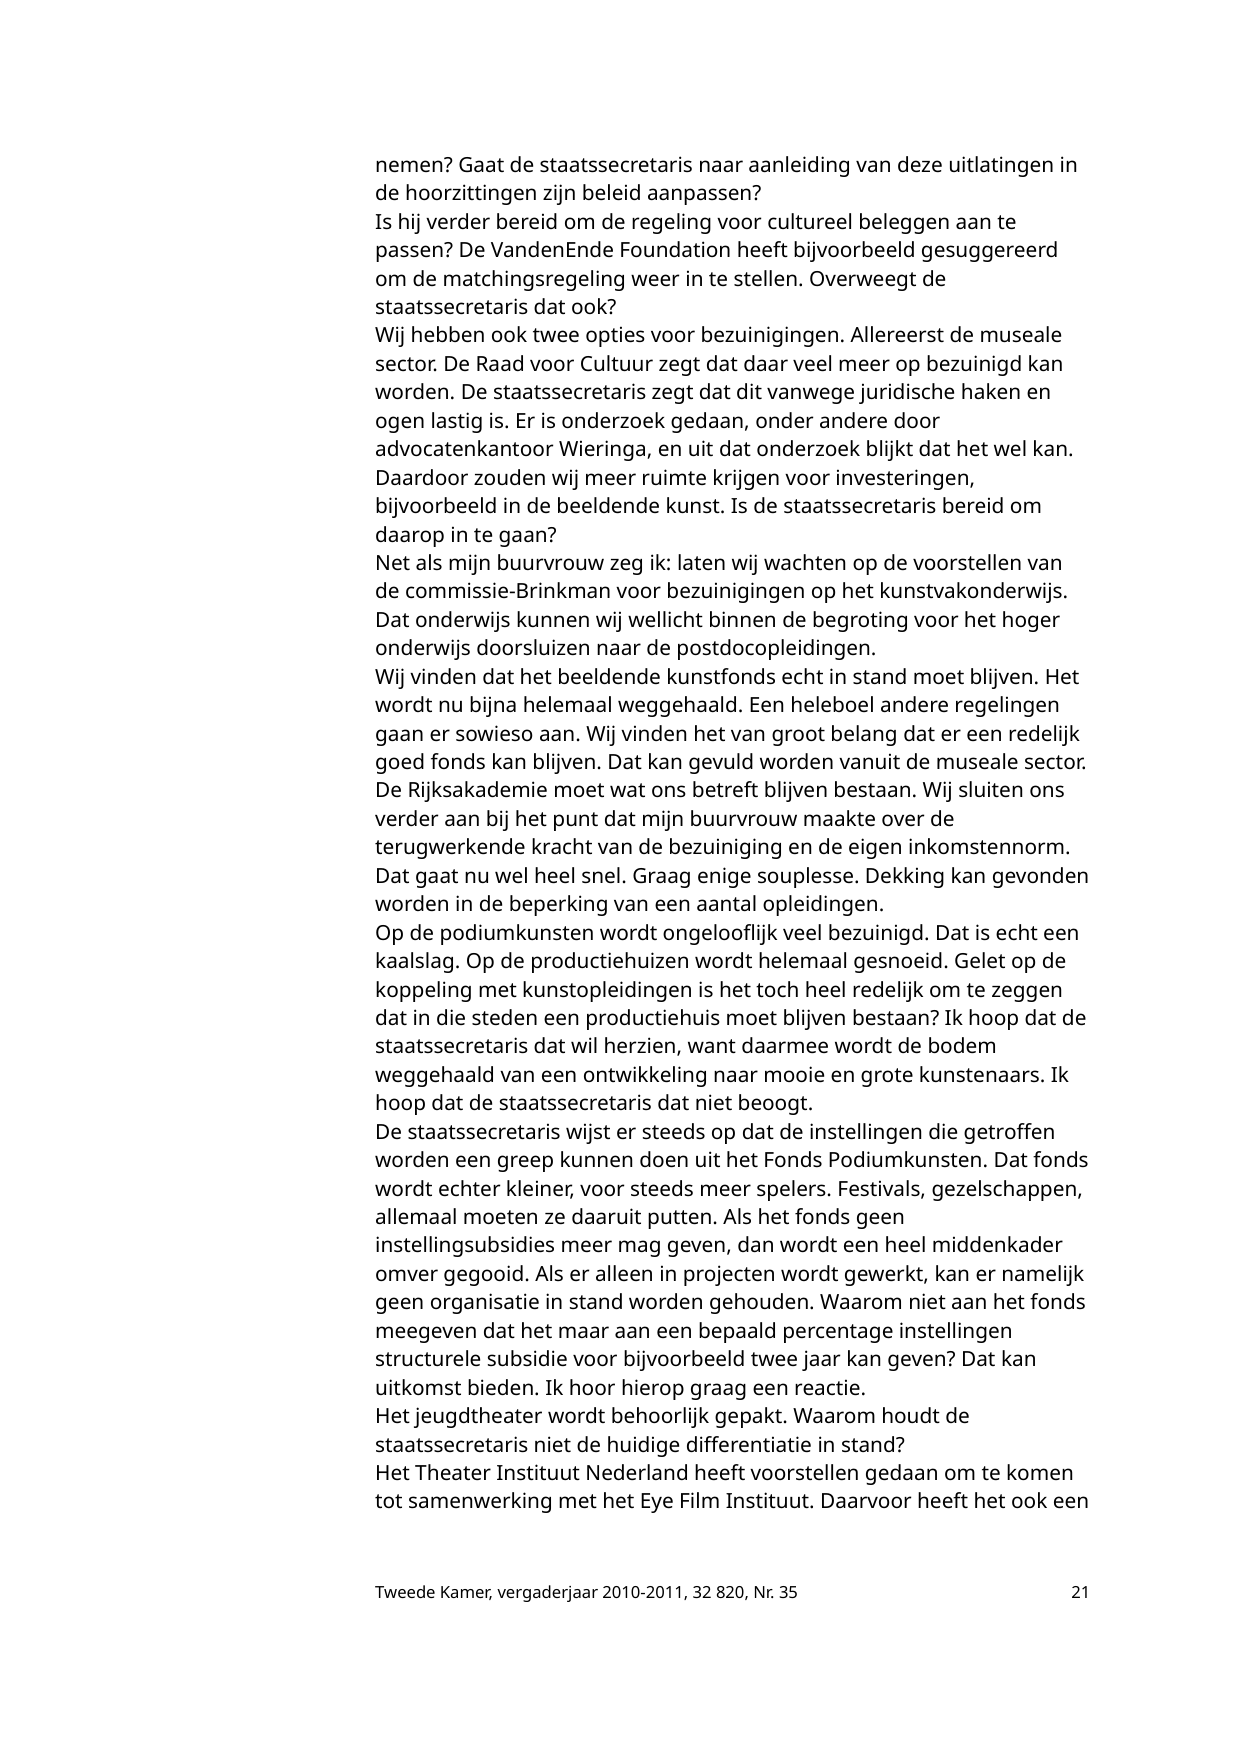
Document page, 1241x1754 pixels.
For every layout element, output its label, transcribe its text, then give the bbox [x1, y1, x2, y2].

text De staatssecretaris wijst er steeds op dat de instellingen die getroffen worden een greep kunnen doen uit het Fonds Podiumkunsten. Dat fonds wordt echter kleiner, voor steeds meer spelers. Festivals, gezelschappen, allemaal moeten ze daaruit putten. Als het fonds geen instellingsubsidies meer mag geven, dan wordt een heel middenkader omver gegooid. Als er alleen in projecten wordt gewerkt, kan er namelijk geen organisatie in stand worden gehouden. Waarom niet aan het fonds meegeven dat het maar aan een bepaald percentage instellingen structurele subsidie voor bijvoorbeeld twee jaar kan geven? Dat kan uitkomst bieden. Ik hoor hierop graag een reactie. [375, 1117, 1090, 1401]
text Wij vinden dat het beeldende kunstfonds echt in stand moet blijven. Het wordt nu bijna helemaal weggehaald. Een heleboel andere regelingen gaan er sowieso aan. Wij vinden het van groot belang dat er een redelijk goed fonds kan blijven. Dat kan gevuld worden vanuit de museale sector. [375, 662, 1090, 776]
text Wij hebben ook twee opties voor bezuinigingen. Allereerst de museale sector. De Raad voor Cultuur zegt dat daar veel meer op bezuinigd kan worden. De staatssecretaris zegt dat dit vanwege juridische haken en ogen lastig is. Er is onderzoek gedaan, onder andere door advocatenkantoor Wieringa, en uit dat onderzoek blijkt dat het wel kan. Daardoor zouden wij meer ruimte krijgen voor investeringen, bijvoorbeeld in de beeldende kunst. Is de staatssecretaris bereid om daarop in te gaan? [375, 321, 1090, 548]
text Het Theater Instituut Nederland heeft voorstellen gedaan om te komen tot samenwerking met het Eye Film Instituut. Daarvoor heeft het ook een [375, 1458, 1090, 1515]
text De Rijksakademie moet wat ons betreft blijven bestaan. Wij sluiten ons verder aan bij het punt dat mijn buurvrouw maakte over de terugwerkende kracht van de bezuiniging en de eigen inkomstennorm. Dat gaat nu wel heel snel. Graag enige souplesse. Dekking kan gevonden worden in de beperking van een aantal opleidingen. [375, 776, 1090, 918]
text Op de podiumkunsten wordt ongelooflijk veel bezuinigd. Dat is echt een kaalslag. Op de productiehuizen wordt helemaal gesnoeid. Gelet op de koppeling met kunstopleidingen is het toch heel redelijk om te zeggen dat in die steden een productiehuis moet blijven bestaan? Ik hoop dat de staatssecretaris dat wil herzien, want daarmee wordt de bodem weggehaald van een ontwikkeling naar mooie en grote kunstenaars. Ik hoop dat de staatssecretaris dat niet beoogt. [375, 918, 1090, 1117]
text Het jeugdtheater wordt behoorlijk gepakt. Waarom houdt de staatssecretaris niet de huidige differentiatie in stand? [375, 1401, 1090, 1458]
text Net als mijn buurvrouw zeg ik: laten wij wachten op de voorstellen van de commissie-Brinkman voor bezuinigingen op het kunstvakonderwijs. Dat onderwijs kunnen wij wellicht binnen de begroting voor het hoger onderwijs doorsluizen naar de postdocopleidingen. [375, 548, 1090, 662]
text Is hij verder bereid om de regeling voor cultureel beleggen aan te passen? De VandenEnde Foundation heeft bijvoorbeeld gesuggereerd om de matchingsregeling weer in te stellen. Overweegt de staatssecretaris dat ook? [375, 207, 1090, 321]
text nemen? Gaat de staatssecretaris naar aanleiding van deze uitlatingen in de hoorzittingen zijn beleid aanpassen? [375, 150, 1090, 207]
